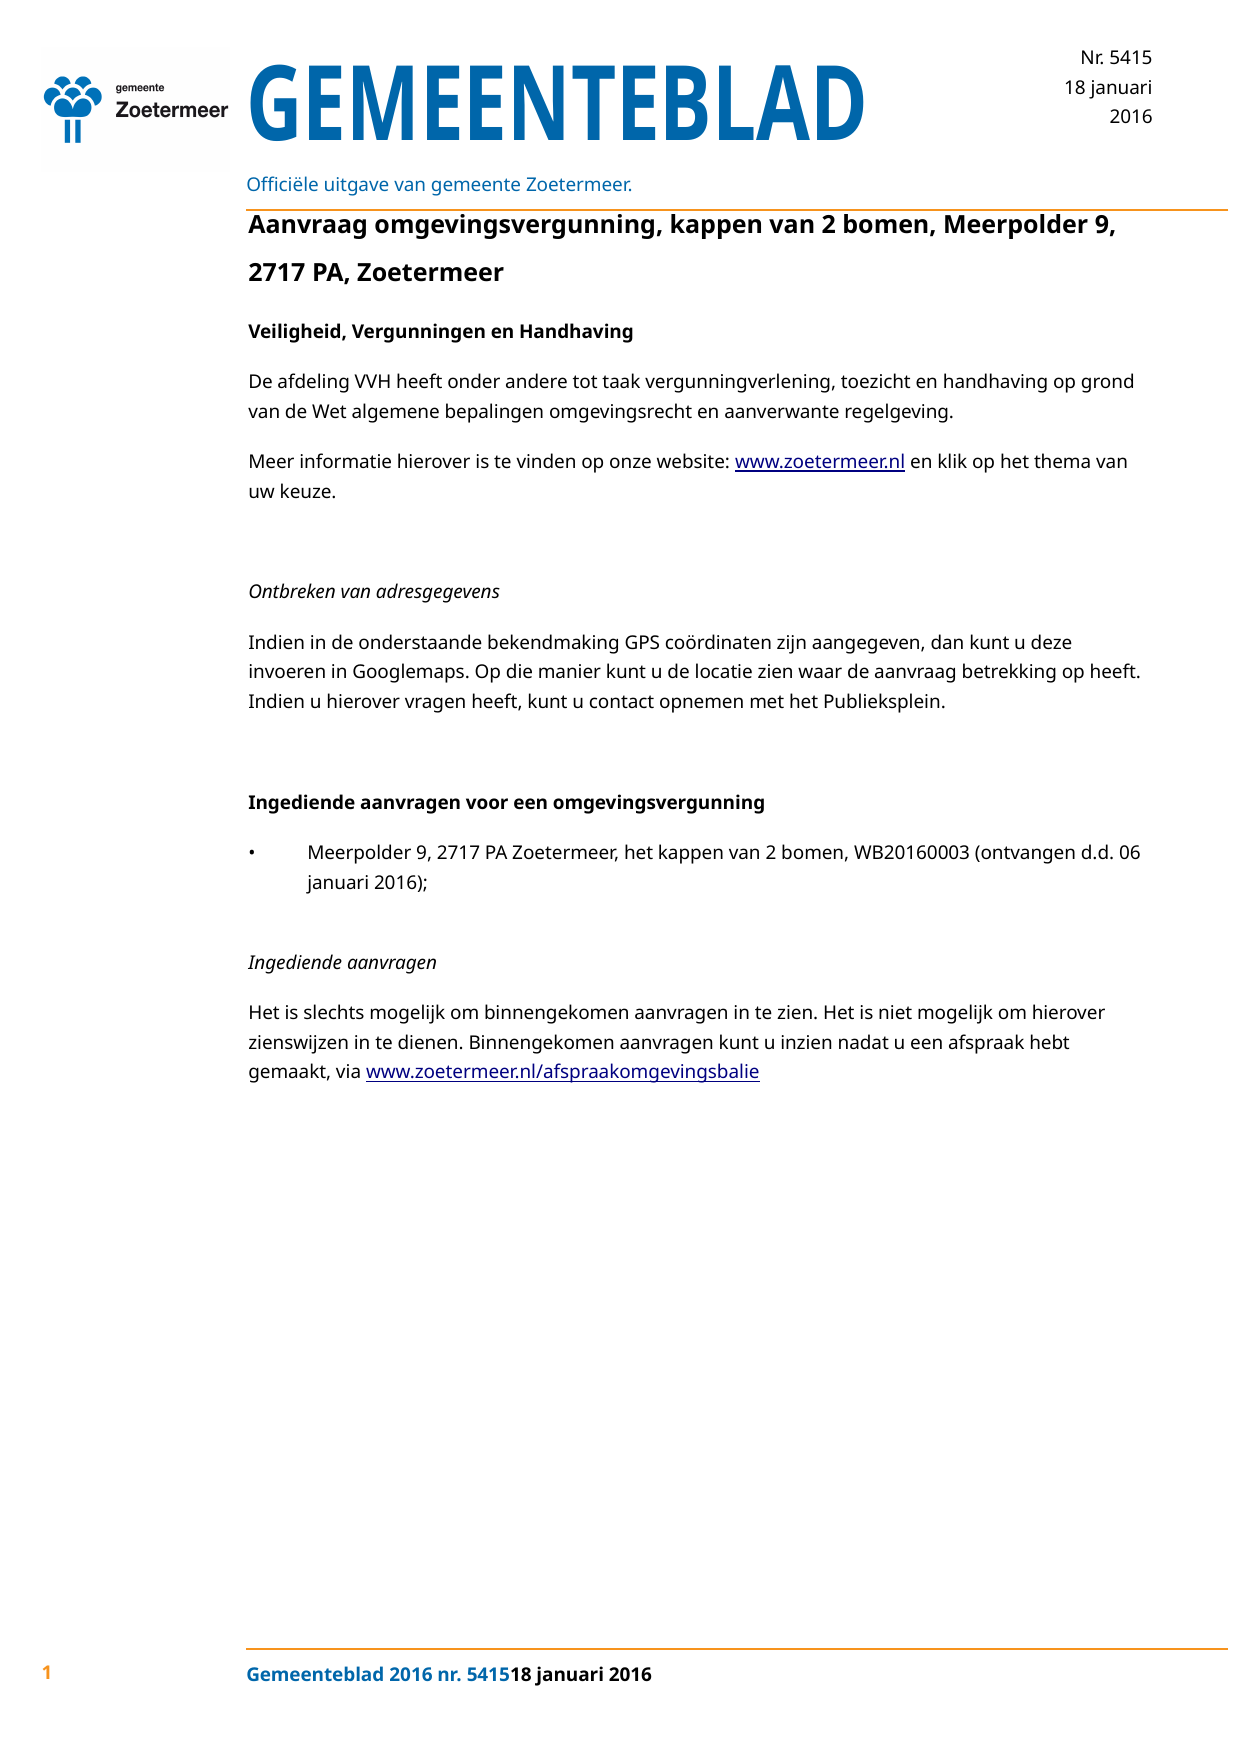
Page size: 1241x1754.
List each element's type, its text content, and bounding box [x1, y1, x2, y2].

text Veiligheid, Vergunningen en Handhaving [248, 318, 1152, 344]
picture [41, 47, 231, 172]
text De afdeling VVH heeft onder andere tot taak vergunningverlening, toezicht en handhaving op grond van de Wet algemene bepalingen omgevingsrecht en aanverwante regelgeving. [248, 368, 1152, 424]
text Aanvraag omgevingsvergunning, kappen van 2 bomen, Meerpolder 9, 2717 PA, Zoetermeer [248, 211, 1152, 288]
text Indien in de onderstaande bekendmaking GPS coördinaten zijn aangegeven, dan kunt u deze invoeren in Googlemaps. Op die manier kunt u de locatie zien waar de aanvraag betrekking op heeft. Indien u hierover vragen heeft, kunt u contact opnemen met het Publieksplein. [248, 629, 1152, 714]
text Meer informatie hierover is te vinden op onze website: www.zoetermeer.nl en klik op het thema van uw keuze. [248, 448, 1152, 504]
text Ingediende aanvragen voor een omgevingsvergunning [248, 789, 1152, 815]
text Het is slechts mogelijk om binnengekomen aanvragen in te zien. Het is niet mogelijk om hierover zienswijzen in te dienen. Binnengekomen aanvragen kunt u inzien nadat u een afspraak hebt gemaakt, via www.zoetermeer.nl/afspraakomgevingsbalie [248, 999, 1152, 1084]
text Ontbreken van adresgegevens [248, 579, 1152, 604]
list Meerpolder 9, 2717 PA Zoetermeer, het kappen van 2 bomen, WB20160003 (ontvangen d.d. 06 januari 2016); [248, 839, 1152, 895]
text Ingediende aanvragen [248, 949, 1152, 975]
